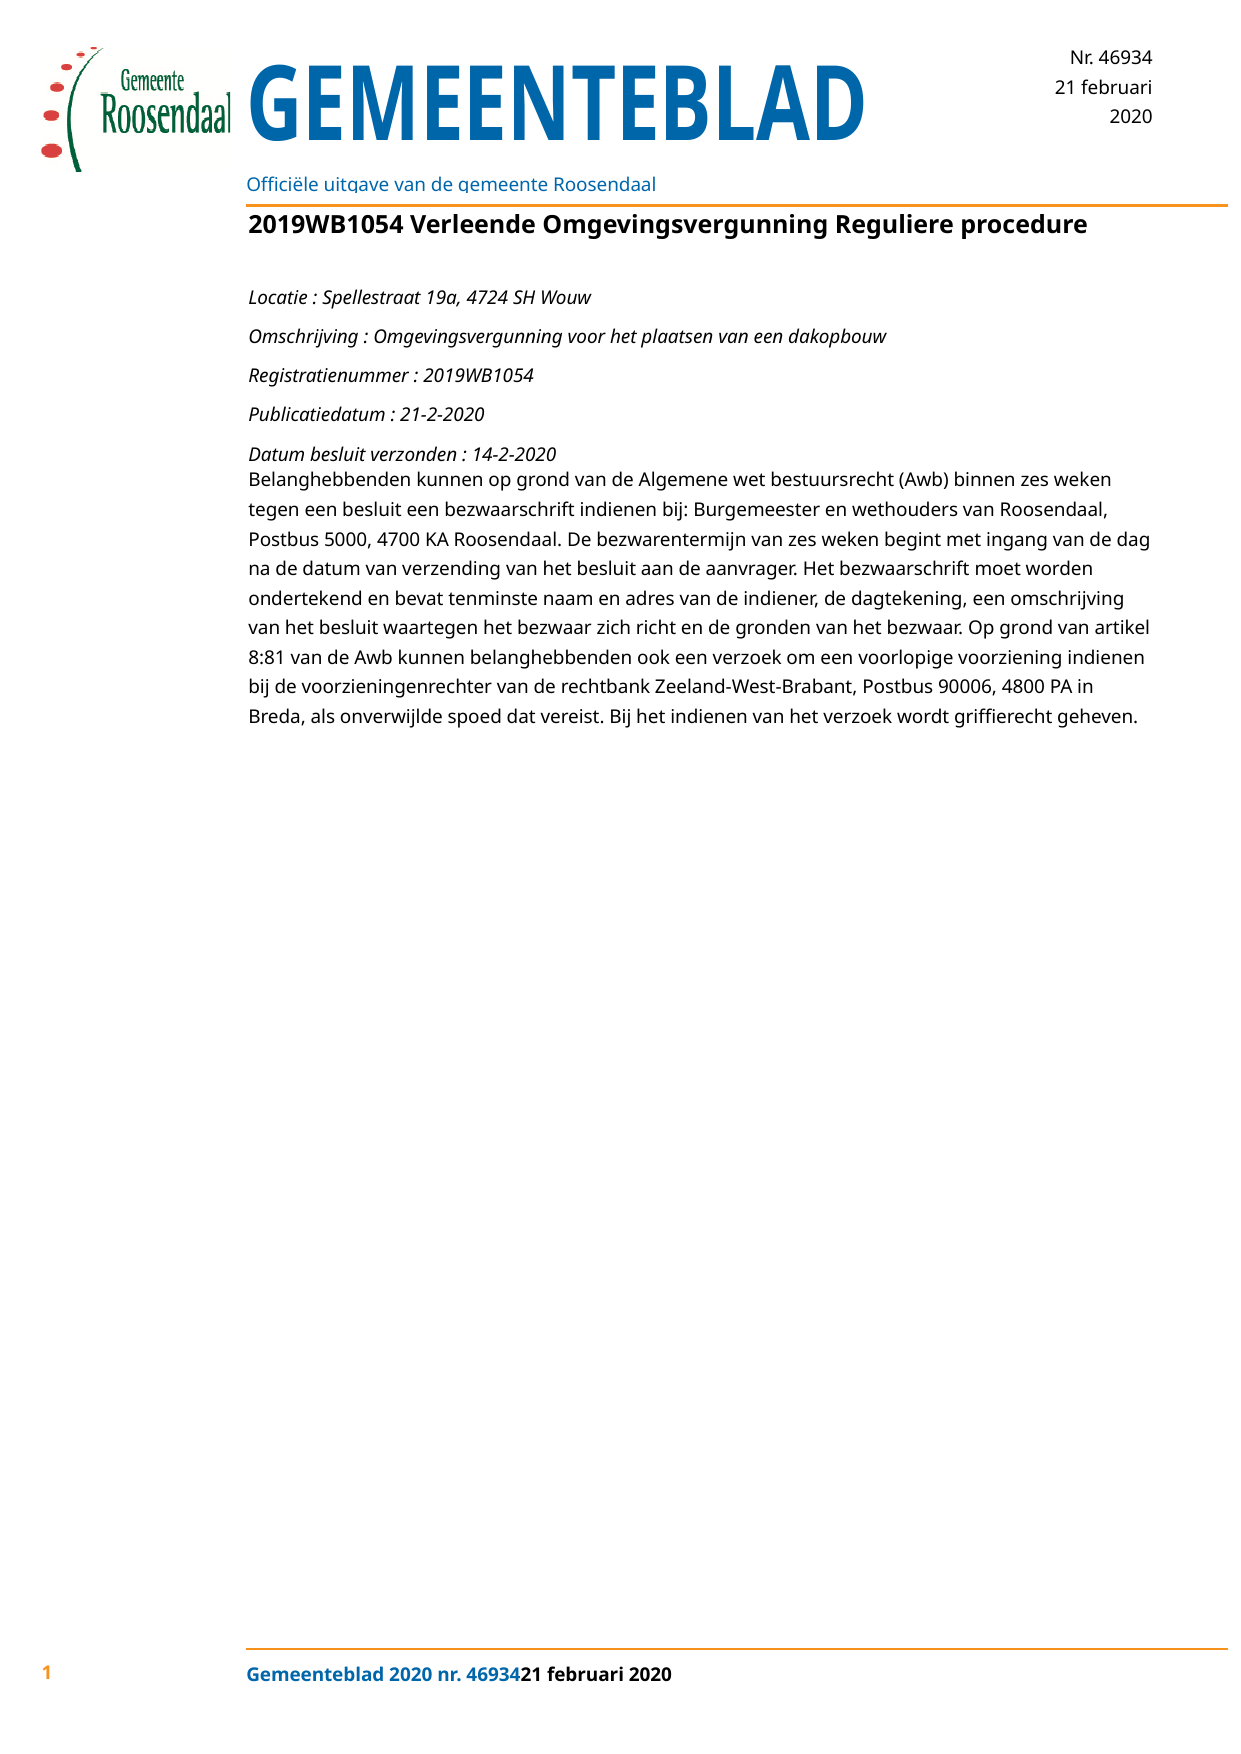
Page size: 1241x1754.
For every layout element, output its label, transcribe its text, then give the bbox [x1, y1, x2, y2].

picture [41, 47, 231, 172]
text Registratienummer : 2019WB1054 [248, 362, 1152, 388]
text Publicatiedatum : 21-2-2020 [248, 402, 1152, 427]
text Belanghebbenden kunnen op grond van de Algemene wet bestuursrecht (Awb) binnen zes weken tegen een besluit een bezwaarschrift indienen bij: Burgemeester en wethouders van Roosendaal, Postbus 5000, 4700 KA Roosendaal. De bezwarentermijn van zes weken begint met ingang van de dag na de datum van verzending van het besluit aan de aanvrager. Het bezwaarschrift moet worden ondertekend en bevat tenminste naam en adres van de indiener, de dagtekening, een omschrijving van het besluit waartegen het bezwaar zich richt en de gronden van het bezwaar. Op grond van artikel 8:81 van de Awb kunnen belanghebbenden ook een verzoek om een voorlopige voorziening indienen bij de voorzieningenrechter van de rechtbank Zeeland-West-Brabant, Postbus 90006, 4800 PA in Breda, als onverwijlde spoed dat vereist. Bij het indienen van het verzoek wordt griffierecht geheven. [248, 467, 1152, 729]
text Datum besluit verzonden : 14-2-2020 [248, 441, 1152, 467]
text Omschrijving : Omgevingsvergunning voor het plaatsen van een dakopbouw [248, 323, 1152, 349]
text 2019WB1054 Verleende Omgevingsvergunning Reguliere procedure [248, 207, 1152, 241]
text Locatie : Spellestraat 19a, 4724 SH Wouw [248, 284, 1152, 309]
